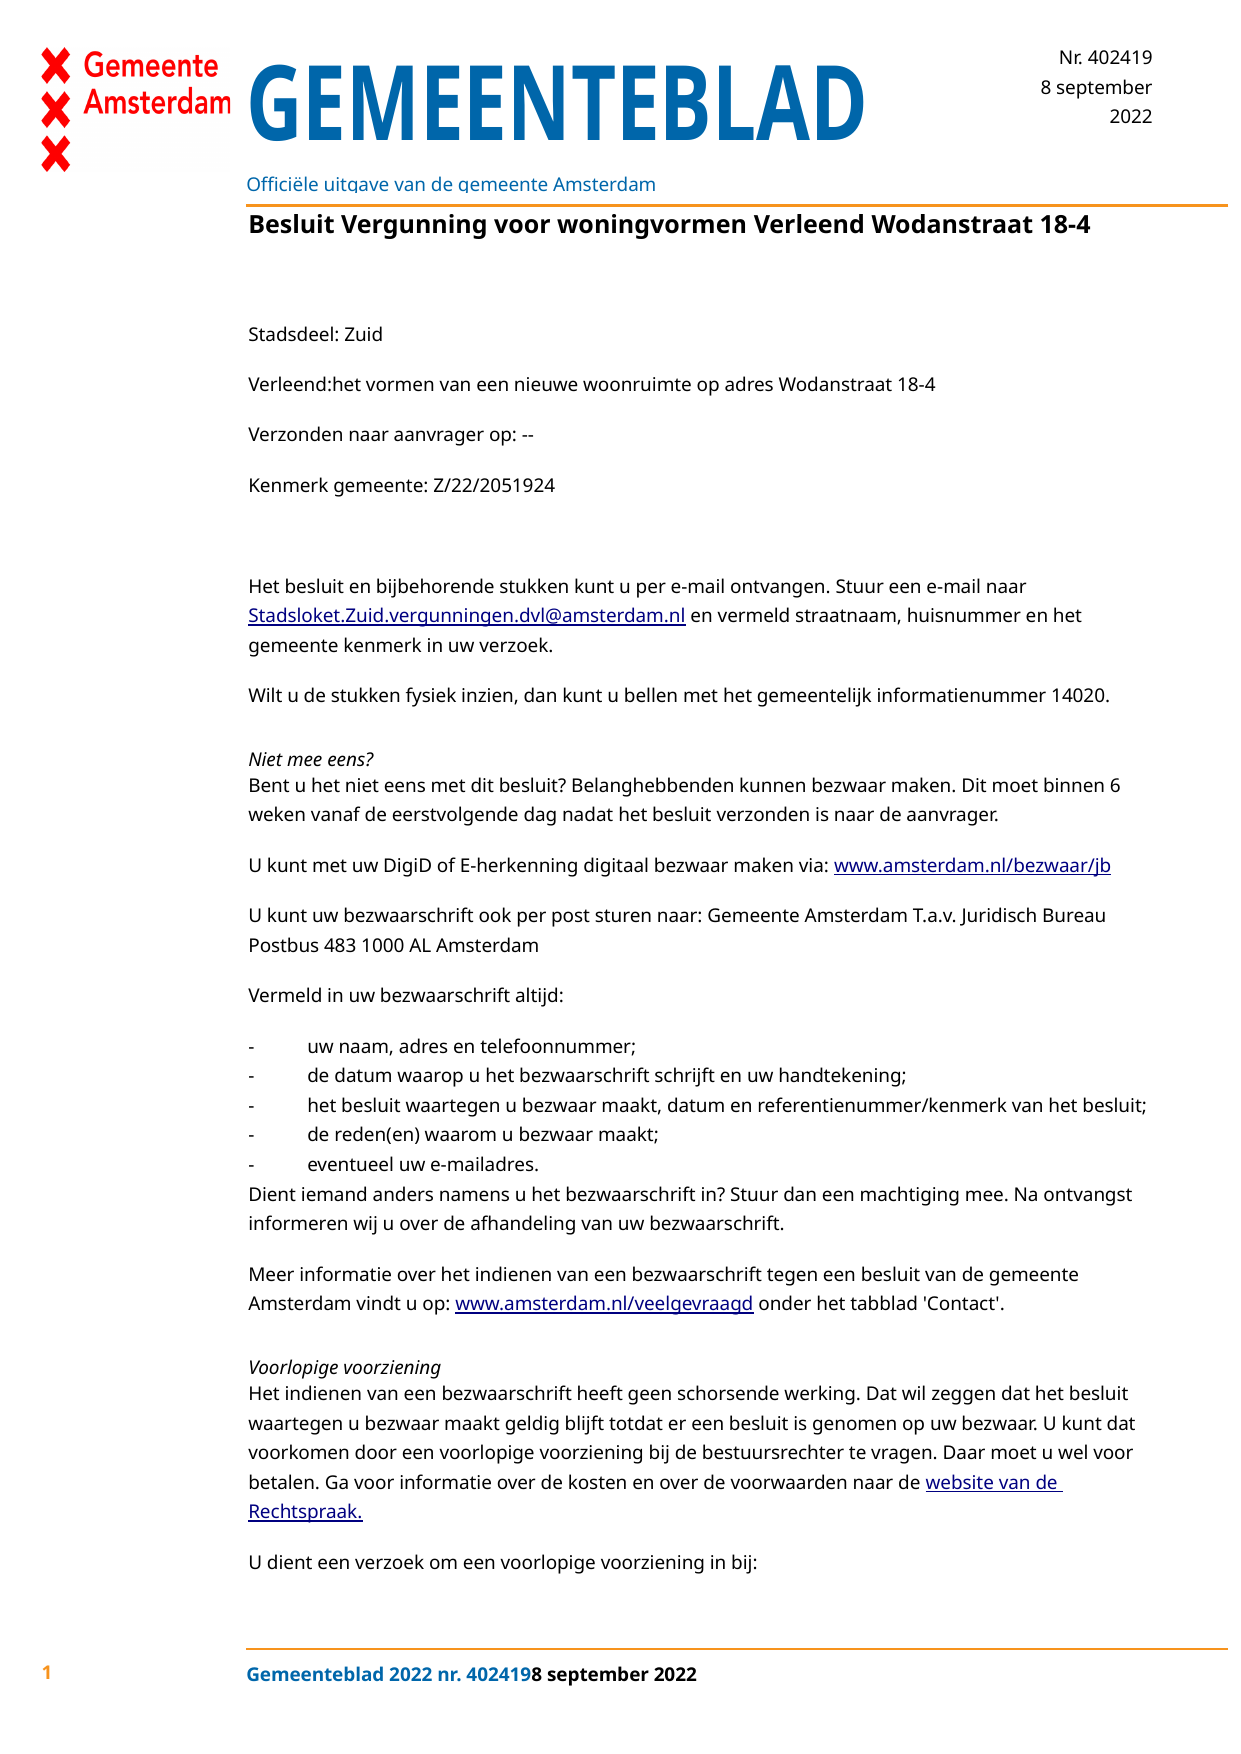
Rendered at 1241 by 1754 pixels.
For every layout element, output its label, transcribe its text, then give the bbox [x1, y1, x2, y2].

text Stadsdeel: Zuid [248, 321, 1152, 346]
text Kenmerk gemeente: Z/22/2051924 [248, 472, 1152, 498]
text Dient iemand anders namens u het bezwaarschrift in? Stuur dan een machtiging mee. Na ontvangst informeren wij u over de afhandeling van uw bezwaarschrift. [248, 1181, 1152, 1236]
text Niet mee eens? [248, 746, 1152, 772]
text Verzonden naar aanvrager op: -- [248, 422, 1152, 447]
list het besluit waartegen u bezwaar maakt, datum en referentienummer/kenmerk van het besluit; [248, 1092, 1152, 1118]
text Het besluit en bijbehorende stukken kunt u per e-mail ontvangen. Stuur een e-mail naar Stadsloket.Zuid.vergunningen.dvl@amsterdam.nl en vermeld straatnaam, huisnummer en het gemeente kenmerk in uw verzoek. [248, 573, 1152, 658]
list de datum waarop u het bezwaarschrift schrijft en uw handtekening; [248, 1062, 1152, 1088]
text Vermeld in uw bezwaarschrift altijd: [248, 982, 1152, 1008]
list uw naam, adres en telefoonnummer; [248, 1033, 1152, 1059]
text U kunt uw bezwaarschrift ook per post sturen naar: Gemeente Amsterdam T.a.v. Juridisch Bureau Postbus 483 1000 AL Amsterdam [248, 902, 1152, 958]
list eventueel uw e-mailadres. [248, 1151, 1152, 1177]
list de reden(en) waarom u bezwaar maakt; [248, 1122, 1152, 1147]
text Het indienen van een bezwaarschrift heeft geen schorsende werking. Dat wil zeggen dat het besluit waartegen u bezwaar maakt geldig blijft totdat er een besluit is genomen op uw bezwaar. U kunt dat voorkomen door een voorlopige voorziening bij de bestuursrechter te vragen. Daar moet u wel voor betalen. Ga voor informatie over de kosten en over de voorwaarden naar de website van de Rechtspraak. [248, 1380, 1152, 1524]
text Meer informatie over het indienen van een bezwaarschrift tegen een besluit van de gemeente Amsterdam vindt u op: www.amsterdam.nl/veelgevraagd onder het tabblad 'Contact'. [248, 1261, 1152, 1316]
text Bent u het niet eens met dit besluit? Belanghebbenden kunnen bezwaar maken. Dit moet binnen 6 weken vanaf de eerstvolgende dag nadat het besluit verzonden is naar de aanvrager. [248, 772, 1152, 827]
picture [41, 47, 231, 172]
text Verleend:het vormen van een nieuwe woonruimte op adres Wodanstraat 18-4 [248, 371, 1152, 397]
text U dient een verzoek om een voorlopige voorziening in bij: [248, 1549, 1152, 1574]
text Voorlopige voorziening [248, 1354, 1152, 1380]
text Besluit Vergunning voor woningvormen Verleend Wodanstraat 18-4 [248, 207, 1152, 241]
text Wilt u de stukken fysiek inzien, dan kunt u bellen met het gemeentelijk informatienummer 14020. [248, 682, 1152, 708]
text U kunt met uw DigiD of E-herkenning digitaal bezwaar maken via: www.amsterdam.nl/bezwaar/jb [248, 852, 1152, 878]
